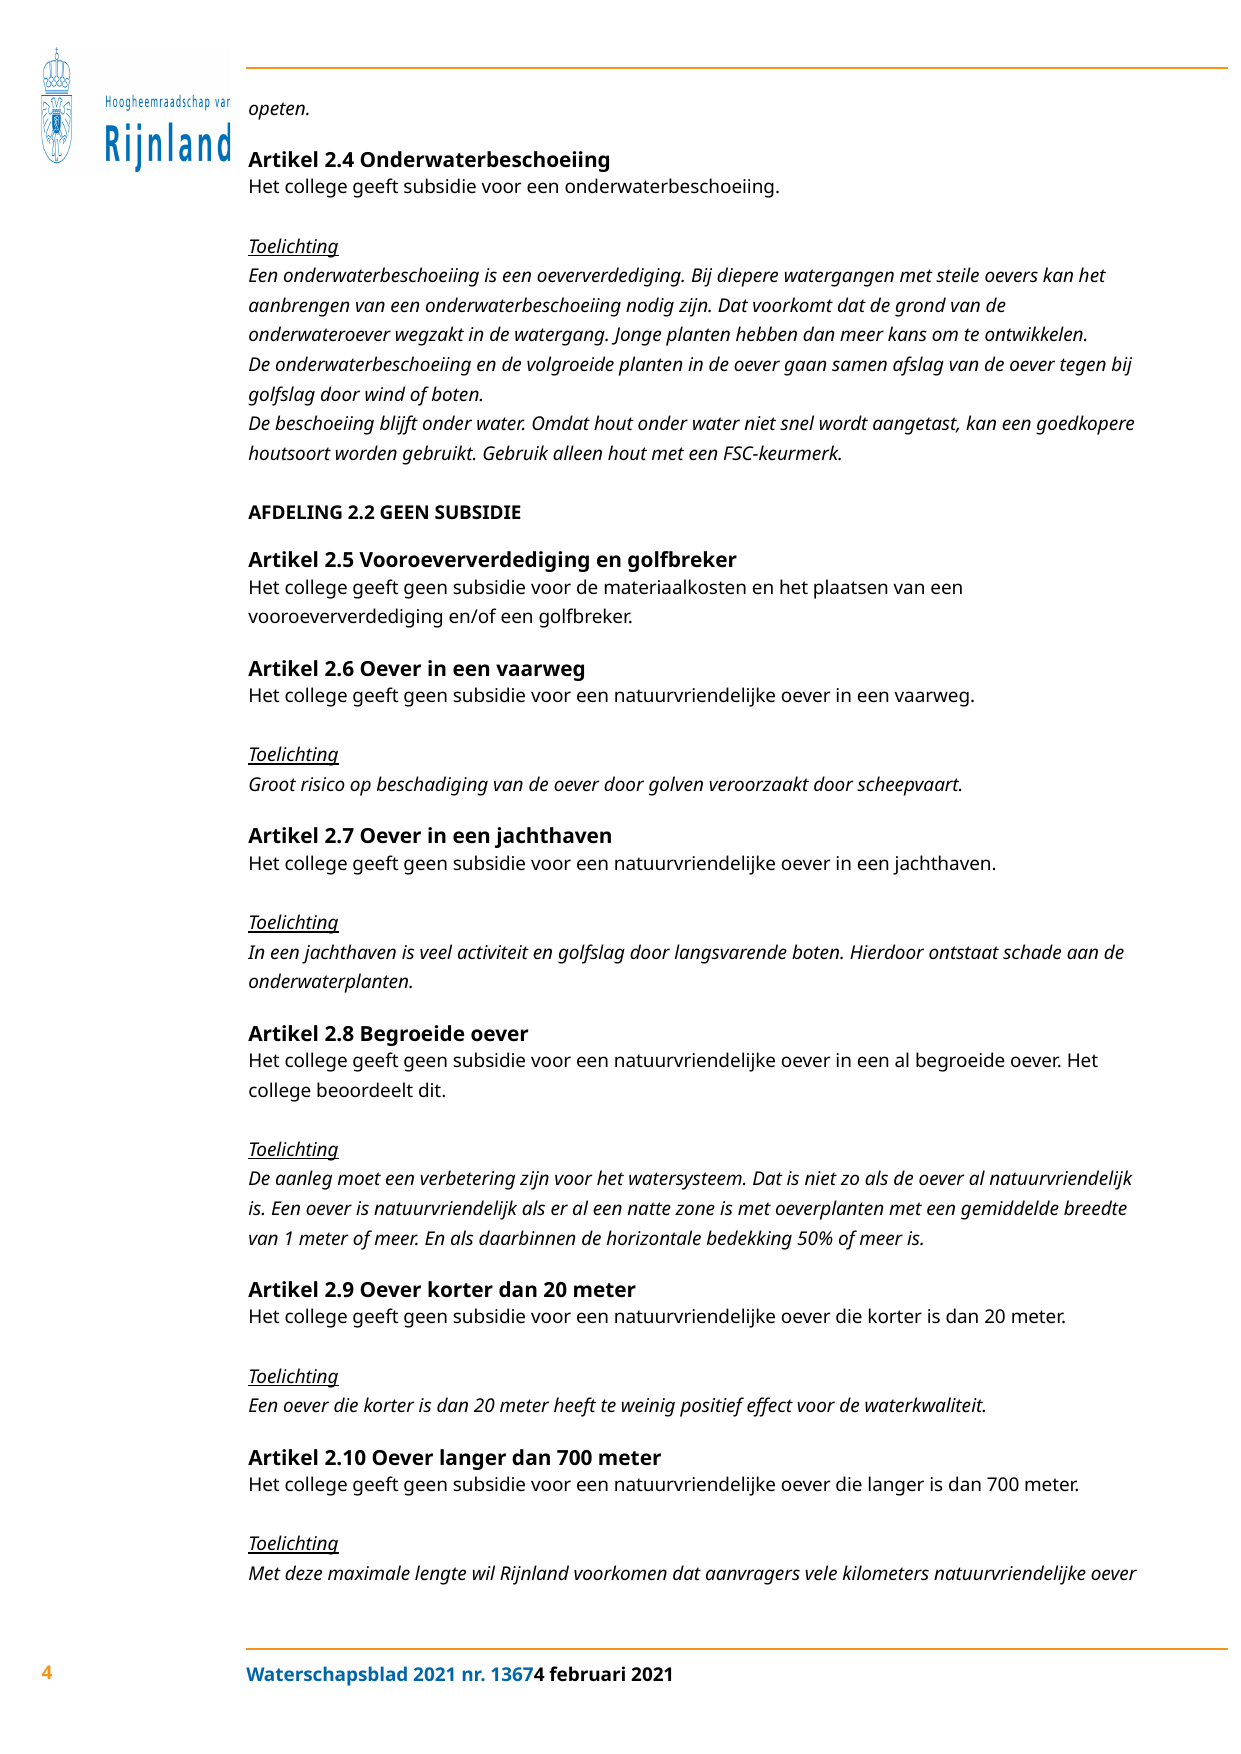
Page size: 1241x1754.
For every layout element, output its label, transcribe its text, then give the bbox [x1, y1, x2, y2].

text Een oever die korter is dan 20 meter heeft te weinig positief effect voor de waterkwaliteit. [248, 1392, 1152, 1418]
text Met deze maximale lengte wil Rijnland voorkomen dat aanvragers vele kilometers natuurvriendelijke oever [248, 1560, 1152, 1586]
text Toelichting [248, 1136, 1152, 1162]
text Artikel 2.9 Oever korter dan 20 meter [248, 1275, 1152, 1304]
text De beschoeiing blijft onder water. Omdat hout onder water niet snel wordt aangetast, kan een goedkopere houtsoort worden gebruikt. Gebruik alleen hout met een FSC-keurmerk. [248, 410, 1152, 466]
text De onderwaterbeschoeiing en de volgroeide planten in de oever gaan samen afslag van de oever tegen bij golfslag door wind of boten. [248, 351, 1152, 406]
text Artikel 2.8 Begroeide oever [248, 1019, 1152, 1047]
text Het college geeft geen subsidie voor een natuurvriendelijke oever in een vaarweg. [248, 682, 1152, 708]
text opeten. [248, 95, 1152, 121]
text Het college geeft geen subsidie voor een natuurvriendelijke oever die langer is dan 700 meter. [248, 1471, 1152, 1497]
text Artikel 2.10 Oever langer dan 700 meter [248, 1443, 1152, 1471]
text AFDELING 2.2 GEEN SUBSIDIE [248, 499, 1152, 525]
text Het college geeft geen subsidie voor de materiaalkosten en het plaatsen van een vooroeververdediging en/of een golfbreker. [248, 574, 1152, 629]
text In een jachthaven is veel activiteit en golfslag door langsvarende boten. Hierdoor ontstaat schade aan de onderwaterplanten. [248, 939, 1152, 994]
picture [41, 47, 231, 172]
text Het college geeft geen subsidie voor een natuurvriendelijke oever in een al begroeide oever. Het college beoordeelt dit. [248, 1047, 1152, 1103]
text Het college geeft subsidie voor een onderwaterbeschoeiing. [248, 174, 1152, 199]
text Toelichting [248, 1530, 1152, 1556]
text Toelichting [248, 909, 1152, 935]
text Artikel 2.6 Oever in een vaarweg [248, 654, 1152, 682]
text Groot risico op beschadiging van de oever door golven veroorzaakt door scheepvaart. [248, 771, 1152, 797]
text Toelichting [248, 233, 1152, 258]
text Artikel 2.5 Vooroeververdediging en golfbreker [248, 546, 1152, 574]
text Toelichting [248, 1363, 1152, 1388]
text Artikel 2.7 Oever in een jachthaven [248, 822, 1152, 850]
text Artikel 2.4 Onderwaterbeschoeiing [248, 145, 1152, 174]
text Het college geeft geen subsidie voor een natuurvriendelijke oever in een jachthaven. [248, 850, 1152, 876]
text Toelichting [248, 742, 1152, 767]
text De aanleg moet een verbetering zijn voor het watersysteem. Dat is niet zo als de oever al natuurvriendelijk is. Een oever is natuurvriendelijk als er al een natte zone is met oeverplanten met een gemiddelde breedte van 1 meter of meer. En als daarbinnen de horizontale bedekking 50% of meer is. [248, 1166, 1152, 1251]
text Een onderwaterbeschoeiing is een oeververdediging. Bij diepere watergangen met steile oevers kan het aanbrengen van een onderwaterbeschoeiing nodig zijn. Dat voorkomt dat de grond van de onderwateroever wegzakt in de watergang. Jonge planten hebben dan meer kans om te ontwikkelen. [248, 262, 1152, 347]
text Het college geeft geen subsidie voor een natuurvriendelijke oever die korter is dan 20 meter. [248, 1304, 1152, 1329]
